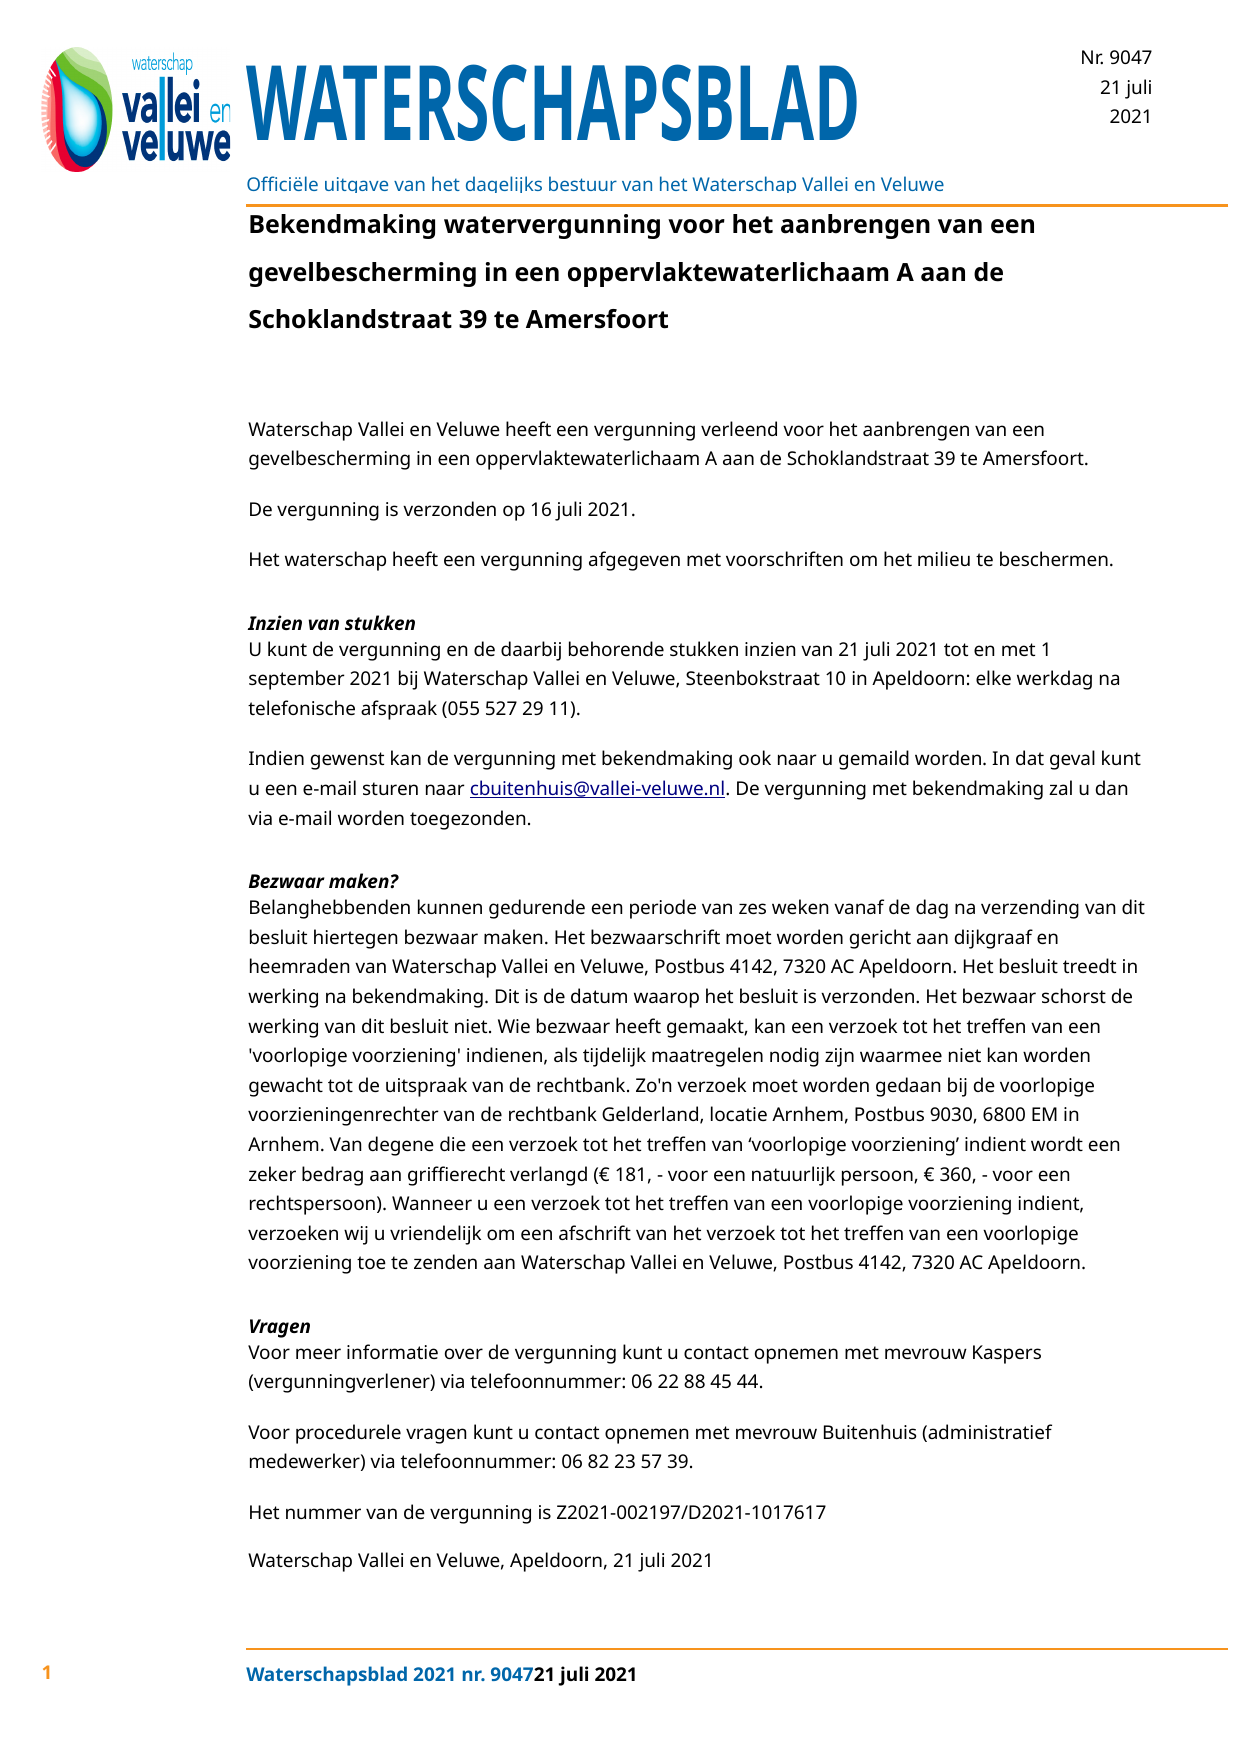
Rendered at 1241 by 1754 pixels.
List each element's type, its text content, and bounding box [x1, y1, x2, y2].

text De vergunning is verzonden op 16 juli 2021. [248, 496, 1152, 522]
text Indien gewenst kan de vergunning met bekendmaking ook naar u gemaild worden. In dat geval kunt u een e-mail sturen naar cbuitenhuis@vallei-veluwe.nl. De vergunning met bekendmaking zal u dan via e-mail worden toegezonden. [248, 746, 1152, 831]
text Het nummer van de vergunning is Z2021-002197/D2021-1017617 [248, 1499, 1152, 1525]
picture [41, 47, 231, 172]
text U kunt de vergunning en de daarbij behorende stukken inzien van 21 juli 2021 tot en met 1 september 2021 bij Waterschap Vallei en Veluwe, Steenbokstraat 10 in Apeldoorn: elke werkdag na telefonische afspraak (055 527 29 11). [248, 636, 1152, 721]
text Voor meer informatie over de vergunning kunt u contact opnemen met mevrouw Kaspers (vergunningverlener) via telefoonnummer: 06 22 88 45 44. [248, 1339, 1152, 1394]
text Vragen [248, 1313, 1152, 1339]
text Het waterschap heeft een vergunning afgegeven met voorschriften om het milieu te beschermen. [248, 546, 1152, 572]
text Waterschap Vallei en Veluwe, Apeldoorn, 21 juli 2021 [248, 1547, 1152, 1573]
text Inzien van stukken [248, 610, 1152, 636]
text Voor procedurele vragen kunt u contact opnemen met mevrouw Buitenhuis (administratief medewerker) via telefoonnummer: 06 82 23 57 39. [248, 1419, 1152, 1474]
text Bekendmaking watervergunning voor het aanbrengen van een gevelbescherming in een oppervlaktewaterlichaam A aan de Schoklandstraat 39 te Amersfoort [248, 207, 1152, 336]
text Waterschap Vallei en Veluwe heeft een vergunning verleend voor het aanbrengen van een gevelbescherming in een oppervlaktewaterlichaam A aan de Schoklandstraat 39 te Amersfoort. [248, 416, 1152, 471]
text Belanghebbenden kunnen gedurende een periode van zes weken vanaf de dag na verzending van dit besluit hiertegen bezwaar maken. Het bezwaarschrift moet worden gericht aan dijkgraaf en heemraden van Waterschap Vallei en Veluwe, Postbus 4142, 7320 AC Apeldoorn. Het besluit treedt in werking na bekendmaking. Dit is de datum waarop het besluit is verzonden. Het bezwaar schorst de werking van dit besluit niet. Wie bezwaar heeft gemaakt, kan een verzoek tot het treffen van een 'voorlopige voorziening' indienen, als tijdelijk maatregelen nodig zijn waarmee niet kan worden gewacht tot de uitspraak van de rechtbank. Zo'n verzoek moet worden gedaan bij de voorlopige voorzieningenrechter van de rechtbank Gelderland, locatie Arnhem, Postbus 9030, 6800 EM in Arnhem. Van degene die een verzoek tot het treffen van ‘voorlopige voorziening’ indient wordt een zeker bedrag aan griffierecht verlangd (€ 181, - voor een natuurlijk persoon, € 360, - voor een rechtspersoon). Wanneer u een verzoek tot het treffen van een voorlopige voorziening indient, verzoeken wij u vriendelijk om een afschrift van het verzoek tot het treffen van een voorlopige voorziening toe te zenden aan Waterschap Vallei en Veluwe, Postbus 4142, 7320 AC Apeldoorn. [248, 894, 1152, 1275]
text Bezwaar maken? [248, 869, 1152, 894]
